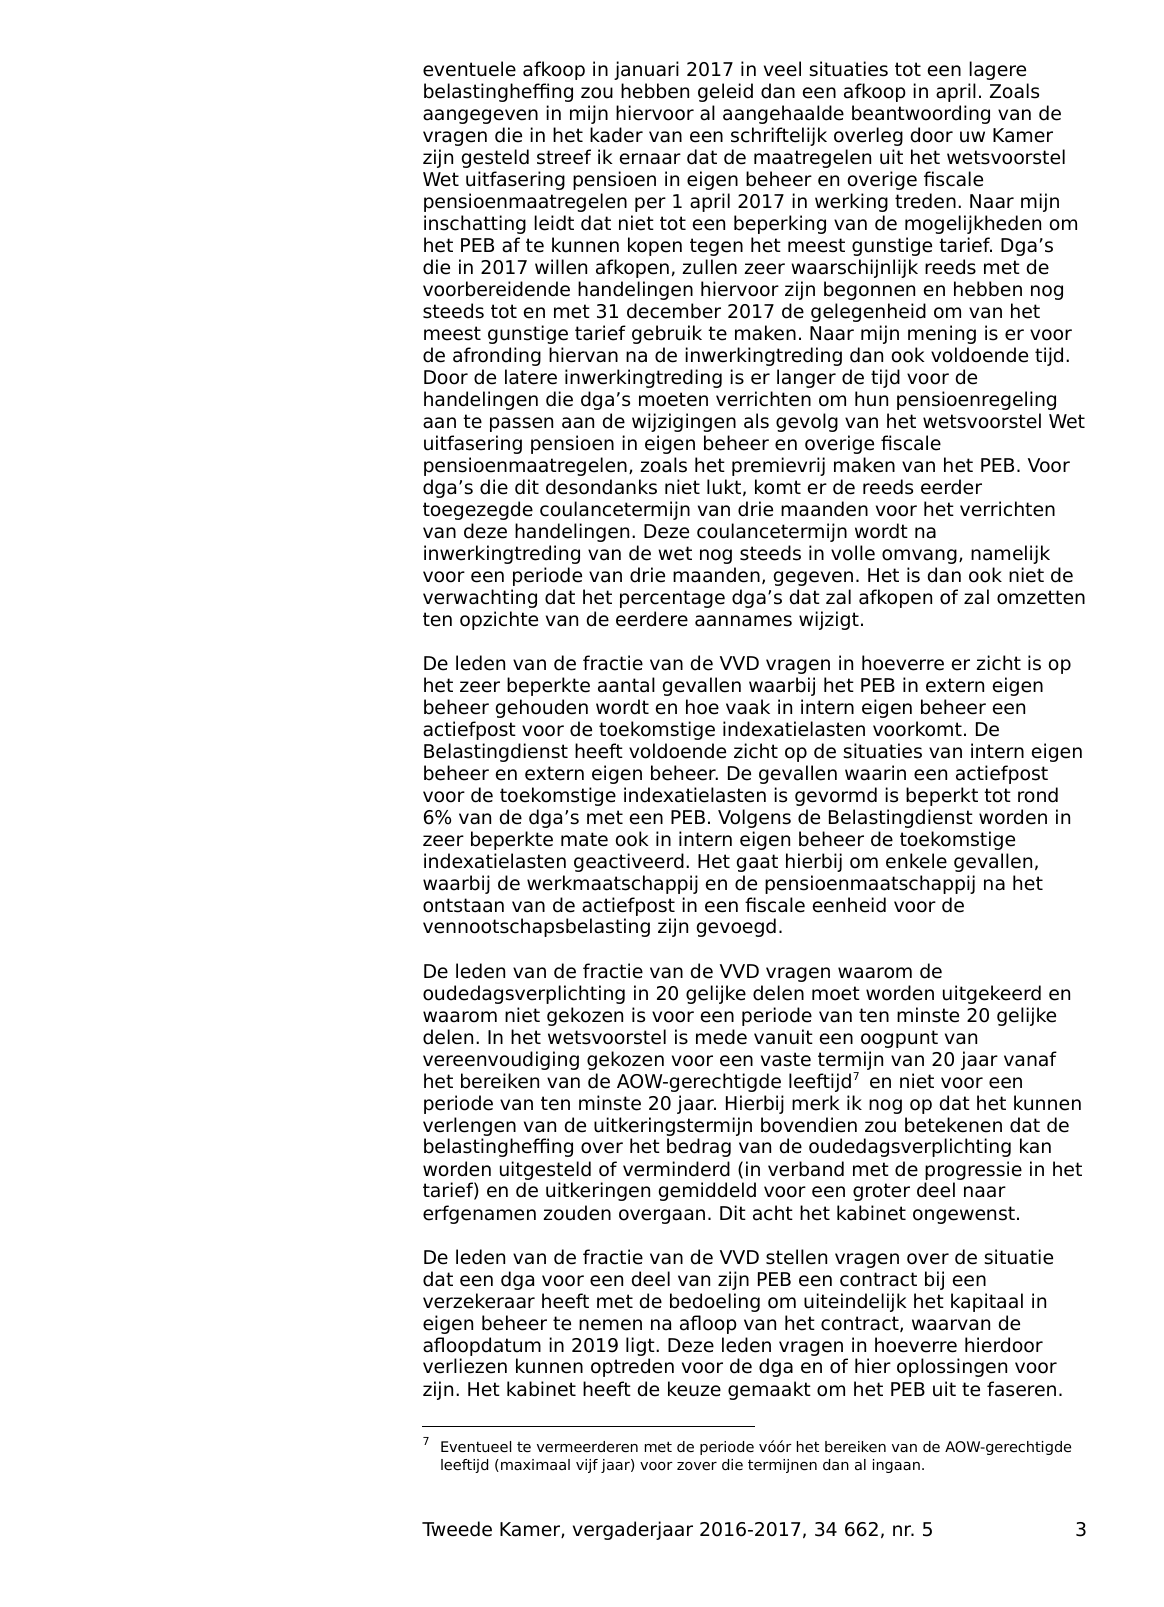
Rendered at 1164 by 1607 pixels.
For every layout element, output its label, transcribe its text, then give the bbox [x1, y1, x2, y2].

text Eventueel te vermeerderen met de periode vóór het bereiken van de AOW-gerechtigde leeftijd (maximaal vijf jaar) voor zover die termijnen dan al ingaan. [422, 1435, 1087, 1474]
text De leden van de fractie van de VVD vragen in hoeverre er zicht is op het zeer beperkte aantal gevallen waarbij het PEB in extern eigen beheer gehouden wordt en hoe vaak in intern eigen beheer een actiefpost voor de toekomstige indexatielasten voorkomt. De Belastingdienst heeft voldoende zicht op de situaties van intern eigen beheer en extern eigen beheer. De gevallen waarin een actiefpost voor de toekomstige indexatielasten is gevormd is beperkt tot rond 6% van de dga’s met een PEB. Volgens de Belastingdienst worden in zeer beperkte mate ook in intern eigen beheer de toekomstige indexatielasten geactiveerd. Het gaat hierbij om enkele gevallen, waarbij de werkmaatschappij en de pensioenmaatschappij na het ontstaan van de actiefpost in een fiscale eenheid voor de vennootschapsbelasting zijn gevoegd. [422, 653, 1087, 938]
text De leden van de fractie van de VVD vragen waarom de oudedagsverplichting in 20 gelijke delen moet worden uitgekeerd en waarom niet gekozen is voor een periode van ten minste 20 gelijke delen. In het wetsvoorstel is mede vanuit een oogpunt van vereenvoudiging gekozen voor een vaste termijn van 20 jaar vanaf het bereiken van de AOW-gerechtigde leeftijd en niet voor een periode van ten minste 20 jaar. Hierbij merk ik nog op dat het kunnen verlengen van de uitkeringstermijn bovendien zou betekenen dat de belastingheffing over het bedrag van de oudedagsverplichting kan worden uitgesteld of verminderd (in verband met de progressie in het tarief) en de uitkeringen gemiddeld voor een groter deel naar erfgenamen zouden overgaan. Dit acht het kabinet ongewenst. [422, 961, 1087, 1224]
text eventuele afkoop in januari 2017 in veel situaties tot een lagere belastingheffing zou hebben geleid dan een afkoop in april. Zoals aangegeven in mijn hiervoor al aangehaalde beantwoording van de vragen die in het kader van een schriftelijk overleg door uw Kamer zijn gesteld streef ik ernaar dat de maatregelen uit het wetsvoorstel Wet uitfasering pensioen in eigen beheer en overige fiscale pensioenmaatregelen per 1 april 2017 in werking treden. Naar mijn inschatting leidt dat niet tot een beperking van de mogelijkheden om het PEB af te kunnen kopen tegen het meest gunstige tarief. Dga’s die in 2017 willen afkopen, zullen zeer waarschijnlijk reeds met de voorbereidende handelingen hiervoor zijn begonnen en hebben nog steeds tot en met 31 december 2017 de gelegenheid om van het meest gunstige tarief gebruik te maken. Naar mijn mening is er voor de afronding hiervan na de inwerkingtreding dan ook voldoende tijd. Door de latere inwerkingtreding is er langer de tijd voor de handelingen die dga’s moeten verrichten om hun pensioenregeling aan te passen aan de wijzigingen als gevolg van het wetsvoorstel Wet uitfasering pensioen in eigen beheer en overige fiscale pensioenmaatregelen, zoals het premievrij maken van het PEB. Voor dga’s die dit desondanks niet lukt, komt er de reeds eerder toegezegde coulancetermijn van drie maanden voor het verrichten van deze handelingen. Deze coulancetermijn wordt na inwerkingtreding van de wet nog steeds in volle omvang, namelijk voor een periode van drie maanden, gegeven. Het is dan ook niet de verwachting dat het percentage dga’s dat zal afkopen of zal omzetten ten opzichte van de eerdere aannames wijzigt. [422, 59, 1087, 631]
text De leden van de fractie van de VVD stellen vragen over de situatie dat een dga voor een deel van zijn PEB een contract bij een verzekeraar heeft met de bedoeling om uiteindelijk het kapitaal in eigen beheer te nemen na afloop van het contract, waarvan de afloopdatum in 2019 ligt. Deze leden vragen in hoeverre hierdoor verliezen kunnen optreden voor de dga en of hier oplossingen voor zijn. Het kabinet heeft de keuze gemaakt om het PEB uit te faseren. [422, 1247, 1087, 1400]
